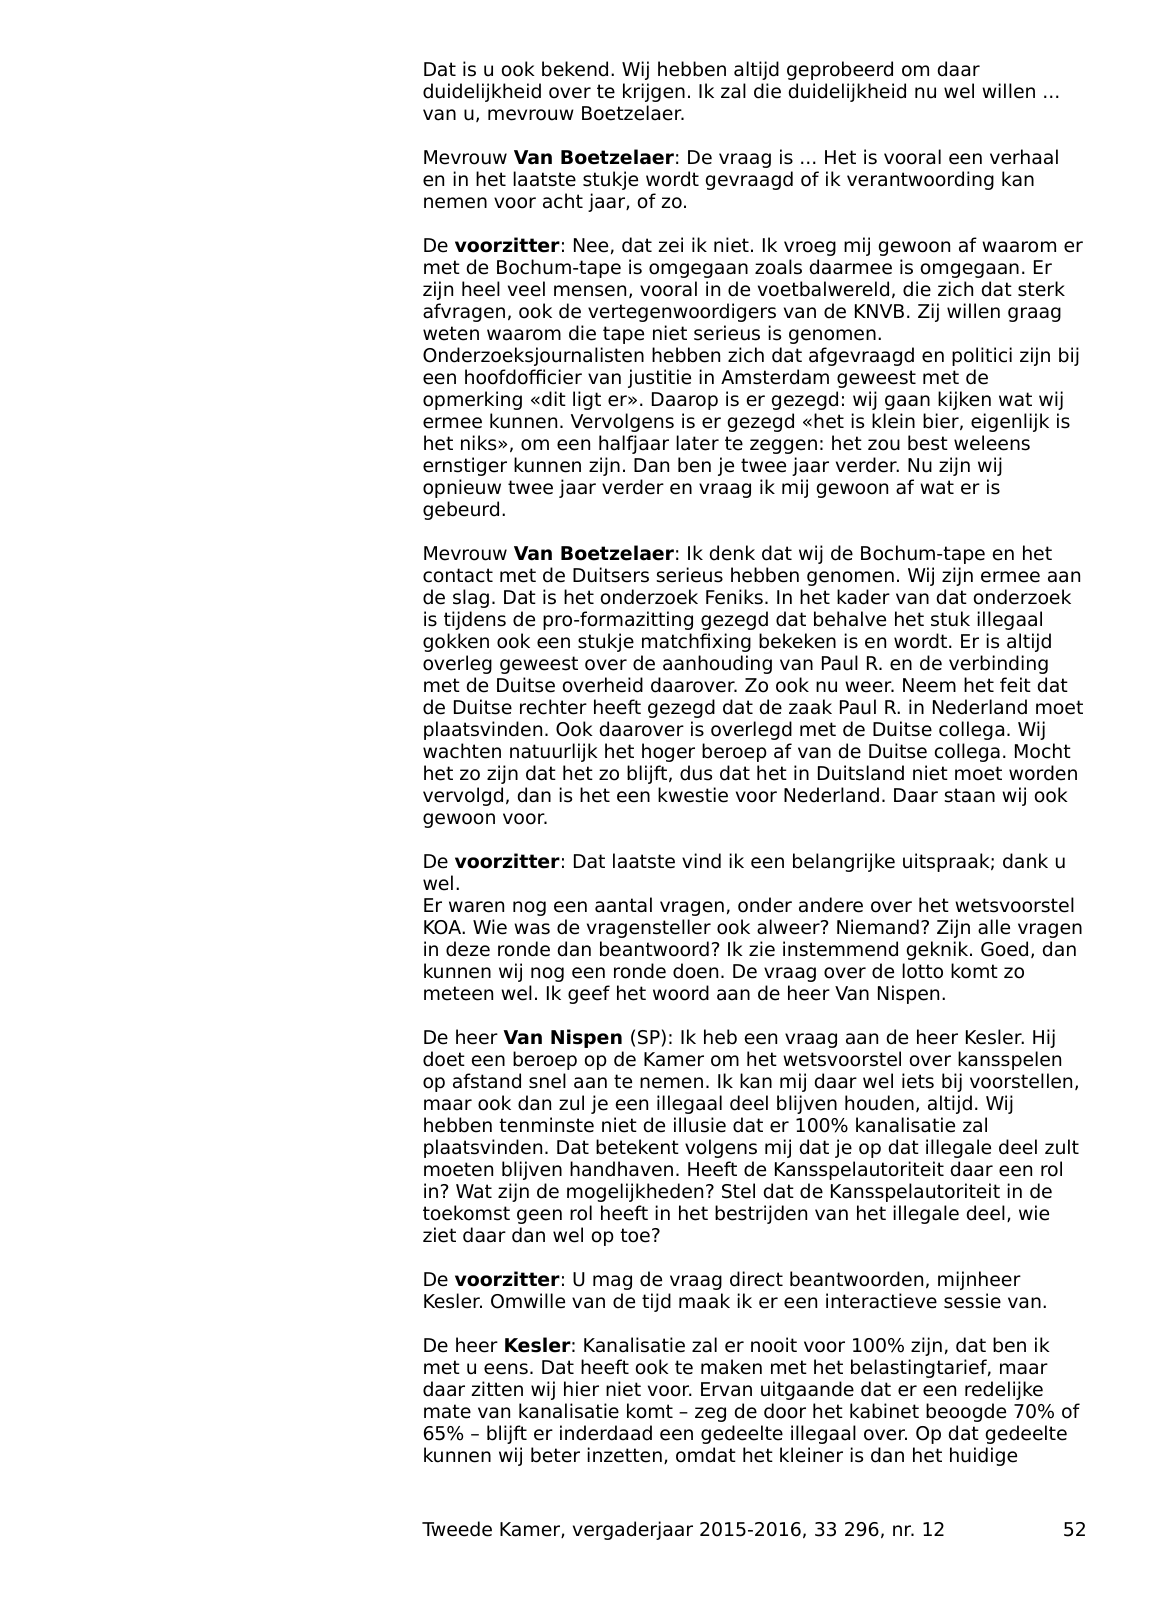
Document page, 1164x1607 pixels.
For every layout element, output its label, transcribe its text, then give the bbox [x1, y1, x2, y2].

text De voorzitter: U mag de vraag direct beantwoorden, mijnheer Kesler. Omwille van de tijd maak ik er een interactieve sessie van. [422, 1269, 1087, 1313]
text De heer Kesler: Kanalisatie zal er nooit voor 100% zijn, dat ben ik met u eens. Dat heeft ook te maken met het belastingtarief, maar daar zitten wij hier niet voor. Ervan uitgaande dat er een redelijke mate van kanalisatie komt – zeg de door het kabinet beoogde 70% of 65% – blijft er inderdaad een gedeelte illegaal over. Op dat gedeelte kunnen wij beter inzetten, omdat het kleiner is dan het huidige [422, 1335, 1087, 1467]
text Er waren nog een aantal vragen, onder andere over het wetsvoorstel KOA. Wie was de vragensteller ook alweer? Niemand? Zijn alle vragen in deze ronde dan beantwoord? Ik zie instemmend geknik. Goed, dan kunnen wij nog een ronde doen. De vraag over de lotto komt zo meteen wel. Ik geef het woord aan de heer Van Nispen. [422, 895, 1087, 1005]
text Dat is u ook bekend. Wij hebben altijd geprobeerd om daar duidelijkheid over te krijgen. Ik zal die duidelijkheid nu wel willen ... van u, mevrouw Boetzelaer. [422, 59, 1087, 125]
text De voorzitter: Nee, dat zei ik niet. Ik vroeg mij gewoon af waarom er met de Bochum-tape is omgegaan zoals daarmee is omgegaan. Er zijn heel veel mensen, vooral in de voetbalwereld, die zich dat sterk afvragen, ook de vertegenwoordigers van de KNVB. Zij willen graag weten waarom die tape niet serieus is genomen. Onderzoeksjournalisten hebben zich dat afgevraagd en politici zijn bij een hoofdofficier van justitie in Amsterdam geweest met de opmerking «dit ligt er». Daarop is er gezegd: wij gaan kijken wat wij ermee kunnen. Vervolgens is er gezegd «het is klein bier, eigenlijk is het niks», om een halfjaar later te zeggen: het zou best weleens ernstiger kunnen zijn. Dan ben je twee jaar verder. Nu zijn wij opnieuw twee jaar verder en vraag ik mij gewoon af wat er is gebeurd. [422, 235, 1087, 521]
text Mevrouw Van Boetzelaer: Ik denk dat wij de Bochum-tape en het contact met de Duitsers serieus hebben genomen. Wij zijn ermee aan de slag. Dat is het onderzoek Feniks. In het kader van dat onderzoek is tijdens de pro-formazitting gezegd dat behalve het stuk illegaal gokken ook een stukje matchfixing bekeken is en wordt. Er is altijd overleg geweest over de aanhouding van Paul R. en de verbinding met de Duitse overheid daarover. Zo ook nu weer. Neem het feit dat de Duitse rechter heeft gezegd dat de zaak Paul R. in Nederland moet plaatsvinden. Ook daarover is overlegd met de Duitse collega. Wij wachten natuurlijk het hoger beroep af van de Duitse collega. Mocht het zo zijn dat het zo blijft, dus dat het in Duitsland niet moet worden vervolgd, dan is het een kwestie voor Nederland. Daar staan wij ook gewoon voor. [422, 543, 1087, 829]
text Mevrouw Van Boetzelaer: De vraag is ... Het is vooral een verhaal en in het laatste stukje wordt gevraagd of ik verantwoording kan nemen voor acht jaar, of zo. [422, 147, 1087, 213]
text De voorzitter: Dat laatste vind ik een belangrijke uitspraak; dank u wel. [422, 851, 1087, 895]
text De heer Van Nispen (SP): Ik heb een vraag aan de heer Kesler. Hij doet een beroep op de Kamer om het wetsvoorstel over kansspelen op afstand snel aan te nemen. Ik kan mij daar wel iets bij voorstellen, maar ook dan zul je een illegaal deel blijven houden, altijd. Wij hebben tenminste niet de illusie dat er 100% kanalisatie zal plaatsvinden. Dat betekent volgens mij dat je op dat illegale deel zult moeten blijven handhaven. Heeft de Kansspelautoriteit daar een rol in? Wat zijn de mogelijkheden? Stel dat de Kansspelautoriteit in de toekomst geen rol heeft in het bestrijden van het illegale deel, wie ziet daar dan wel op toe? [422, 1027, 1087, 1247]
